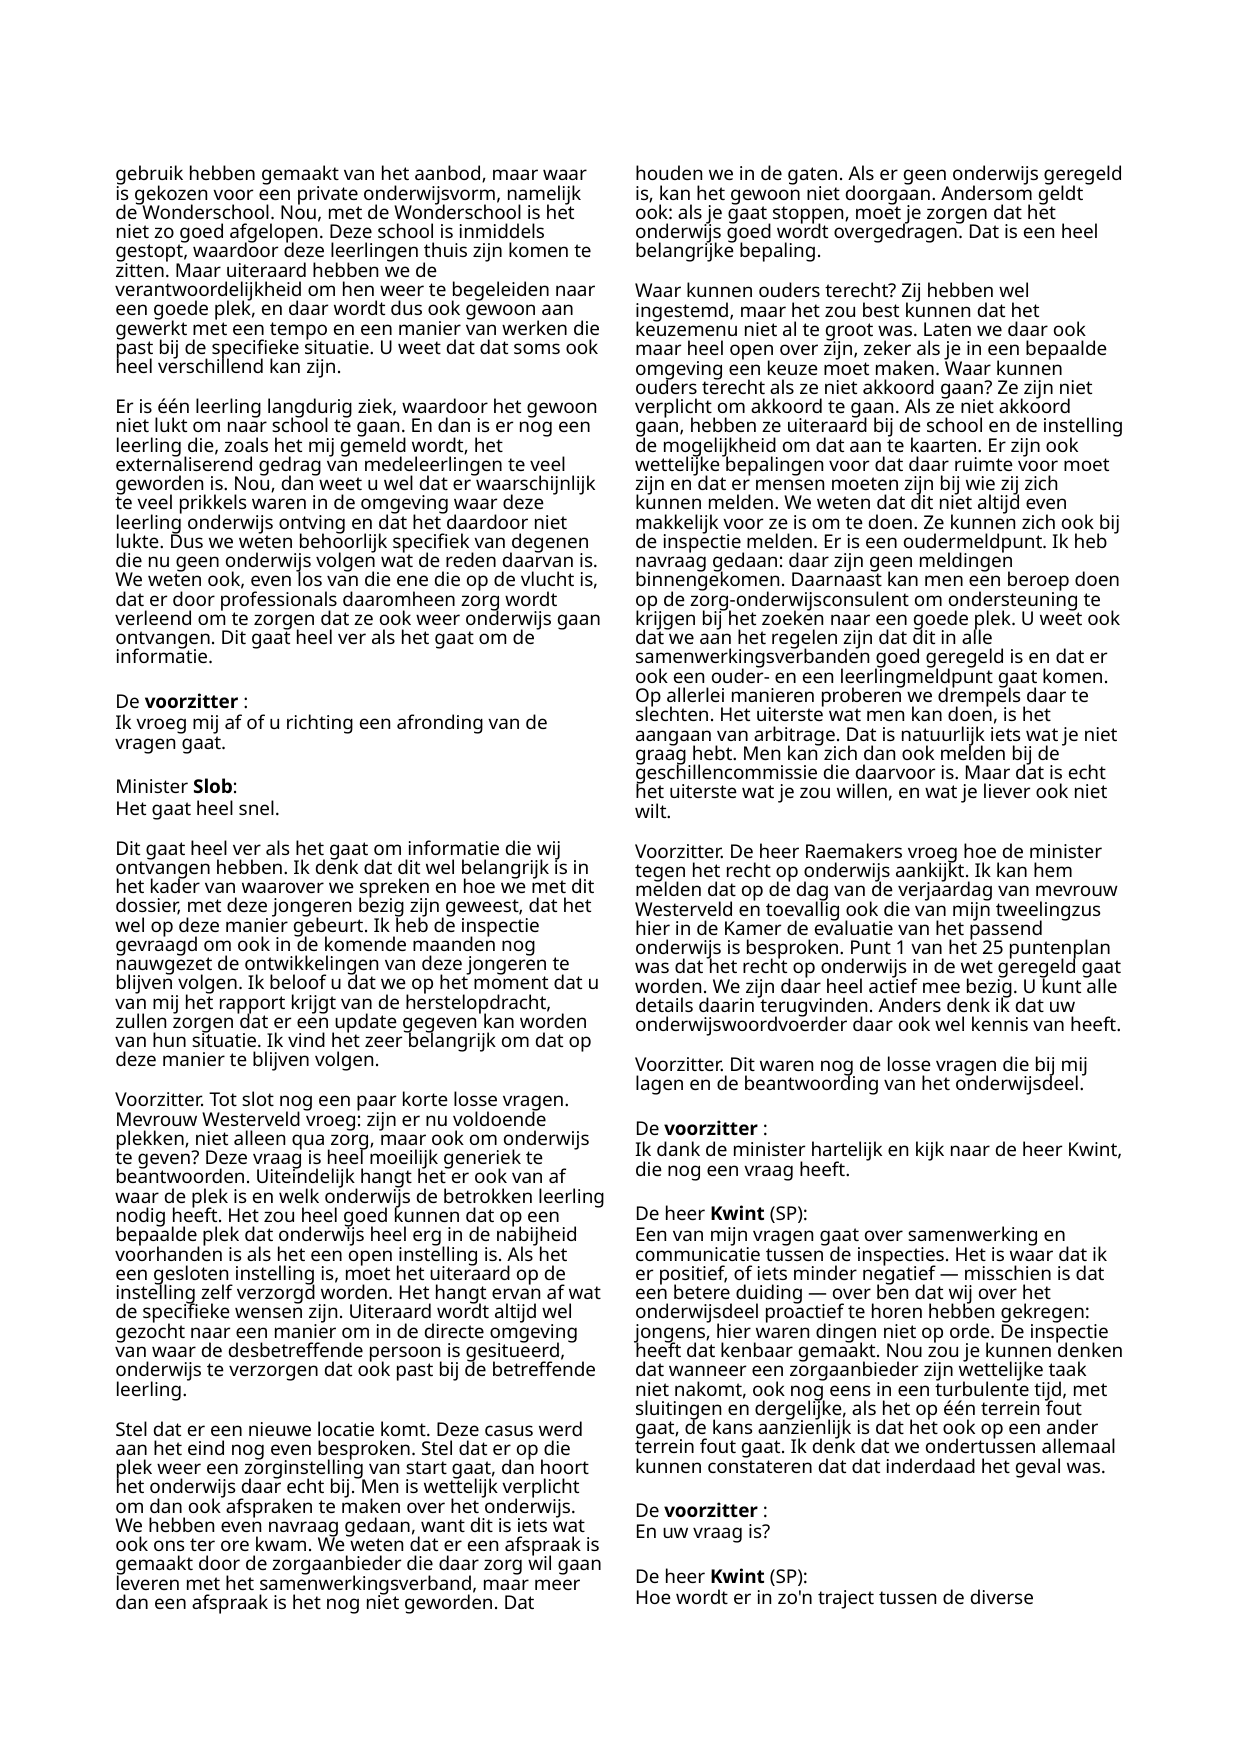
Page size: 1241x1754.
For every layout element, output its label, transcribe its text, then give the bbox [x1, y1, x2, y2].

text De voorzitter : [635, 1498, 1125, 1523]
text Ik dank de minister hartelijk en kijk naar de heer Kwint, die nog een vraag heeft. [635, 1141, 1125, 1180]
text Voorzitter. Dit waren nog de losse vragen die bij mij lagen en de beantwoording van het onderwijsdeel. [635, 1056, 1125, 1095]
text houden we in de gaten. Als er geen onderwijs geregeld is, kan het gewoon niet doorgaan. Andersom geldt ook: als je gaat stoppen, moet je zorgen dat het onderwijs goed wordt overgedragen. Dat is een heel belangrijke bepaling. [635, 165, 1125, 262]
text Minister Slob: [115, 774, 605, 799]
text De voorzitter : [115, 689, 605, 714]
text Voorzitter. Tot slot nog een paar korte losse vragen. Mevrouw Westerveld vroeg: zijn er nu voldoende plekken, niet alleen qua zorg, maar ook om onderwijs te geven? Deze vraag is heel moeilijk generiek te beantwoorden. Uiteindelijk hangt het er ook van af waar de plek is en welk onderwijs de betrokken leerling nodig heeft. Het zou heel goed kunnen dat op een bepaalde plek dat onderwijs heel erg in de nabijheid voorhanden is als het een open instelling is. Als het een gesloten instelling is, moet het uiteraard op de instelling zelf verzorgd worden. Het hangt ervan af wat de specifieke wensen zijn. Uiteraard wordt altijd wel gezocht naar een manier om in de directe omgeving van waar de desbetreffende persoon is gesitueerd, onderwijs te verzorgen dat ook past bij de betreffende leerling. [115, 1091, 605, 1400]
text Ik vroeg mij af of u richting een afronding van de vragen gaat. [115, 714, 605, 753]
text Een van mijn vragen gaat over samenwerking en communicatie tussen de inspecties. Het is waar dat ik er positief, of iets minder negatief — misschien is dat een betere duiding — over ben dat wij over het onderwijsdeel proactief te horen hebben gekregen: jongens, hier waren dingen niet op orde. De inspectie heeft dat kenbaar gemaakt. Nou zou je kunnen denken dat wanneer een zorgaanbieder zijn wettelijke taak niet nakomt, ook nog eens in een turbulente tijd, met sluitingen en dergelijke, als het op één terrein fout gaat, de kans aanzienlijk is dat het ook op een ander terrein fout gaat. Ik denk dat we ondertussen allemaal kunnen constateren dat dat inderdaad het geval was. [635, 1226, 1125, 1477]
text De heer Kwint (SP): [635, 1563, 1125, 1589]
text De heer Kwint (SP): [635, 1201, 1125, 1226]
text Hoe wordt er in zo'n traject tussen de diverse [635, 1589, 1125, 1608]
text En uw vraag is? [635, 1523, 1125, 1543]
text gebruik hebben gemaakt van het aanbod, maar waar is gekozen voor een private onderwijsvorm, namelijk de Wonderschool. Nou, met de Wonderschool is het niet zo goed afgelopen. Deze school is inmiddels gestopt, waardoor deze leerlingen thuis zijn komen te zitten. Maar uiteraard hebben we de verantwoordelijkheid om hen weer te begeleiden naar een goede plek, en daar wordt dus ook gewoon aan gewerkt met een tempo en een manier van werken die past bij de specifieke situatie. U weet dat dat soms ook heel verschillend kan zijn. [115, 165, 605, 377]
text Voorzitter. De heer Raemakers vroeg hoe de minister tegen het recht op onderwijs aankijkt. Ik kan hem melden dat op de dag van de verjaardag van mevrouw Westerveld en toevallig ook die van mijn tweelingzus hier in de Kamer de evaluatie van het passend onderwijs is besproken. Punt 1 van het 25 puntenplan was dat het recht op onderwijs in de wet geregeld gaat worden. We zijn daar heel actief mee bezig. U kunt alle details daarin terugvinden. Anders denk ik dat uw onderwijswoordvoerder daar ook wel kennis van heeft. [635, 843, 1125, 1035]
text Het gaat heel snel. [115, 799, 605, 819]
text Stel dat er een nieuwe locatie komt. Deze casus werd aan het eind nog even besproken. Stel dat er op die plek weer een zorginstelling van start gaat, dan hoort het onderwijs daar echt bij. Men is wettelijk verplicht om dan ook afspraken te maken over het onderwijs. We hebben even navraag gedaan, want dit is iets wat ook ons ter ore kwam. We weten dat er een afspraak is gemaakt door de zorgaanbieder die daar zorg wil gaan leveren met het samenwerkingsverband, maar meer dan een afspraak is het nog niet geworden. Dat [115, 1421, 605, 1613]
text Er is één leerling langdurig ziek, waardoor het gewoon niet lukt om naar school te gaan. En dan is er nog een leerling die, zoals het mij gemeld wordt, het externaliserend gedrag van medeleerlingen te veel geworden is. Nou, dan weet u wel dat er waarschijnlijk te veel prikkels waren in de omgeving waar deze leerling onderwijs ontving en dat het daardoor niet lukte. Dus we weten behoorlijk specifiek van degenen die nu geen onderwijs volgen wat de reden daarvan is. We weten ook, even los van die ene die op de vlucht is, dat er door professionals daaromheen zorg wordt verleend om te zorgen dat ze ook weer onderwijs gaan ontvangen. Dit gaat heel ver als het gaat om de informatie. [115, 398, 605, 668]
text Waar kunnen ouders terecht? Zij hebben wel ingestemd, maar het zou best kunnen dat het keuzemenu niet al te groot was. Laten we daar ook maar heel open over zijn, zeker als je in een bepaalde omgeving een keuze moet maken. Waar kunnen ouders terecht als ze niet akkoord gaan? Ze zijn niet verplicht om akkoord te gaan. Als ze niet akkoord gaan, hebben ze uiteraard bij de school en de instelling de mogelijkheid om dat aan te kaarten. Er zijn ook wettelijke bepalingen voor dat daar ruimte voor moet zijn en dat er mensen moeten zijn bij wie zij zich kunnen melden. We weten dat dit niet altijd even makkelijk voor ze is om te doen. Ze kunnen zich ook bij de inspectie melden. Er is een oudermeldpunt. Ik heb navraag gedaan: daar zijn geen meldingen binnengekomen. Daarnaast kan men een beroep doen op de zorg-onderwijsconsulent om ondersteuning te krijgen bij het zoeken naar een goede plek. U weet ook dat we aan het regelen zijn dat dit in alle samenwerkingsverbanden goed geregeld is en dat er ook een ouder- en een leerlingmeldpunt gaat komen. Op allerlei manieren proberen we drempels daar te slechten. Het uiterste wat men kan doen, is het aangaan van arbitrage. Dat is natuurlijk iets wat je niet graag hebt. Men kan zich dan ook melden bij de geschillencommissie die daarvoor is. Maar dat is echt het uiterste wat je zou willen, en wat je liever ook niet wilt. [635, 282, 1125, 822]
text De voorzitter : [635, 1116, 1125, 1141]
text Dit gaat heel ver als het gaat om informatie die wij ontvangen hebben. Ik denk dat dit wel belangrijk is in het kader van waarover we spreken en hoe we met dit dossier, met deze jongeren bezig zijn geweest, dat het wel op deze manier gebeurt. Ik heb de inspectie gevraagd om ook in de komende maanden nog nauwgezet de ontwikkelingen van deze jongeren te blijven volgen. Ik beloof u dat we op het moment dat u van mij het rapport krijgt van de herstelopdracht, zullen zorgen dat er een update gegeven kan worden van hun situatie. Ik vind het zeer belangrijk om dat op deze manier te blijven volgen. [115, 839, 605, 1071]
